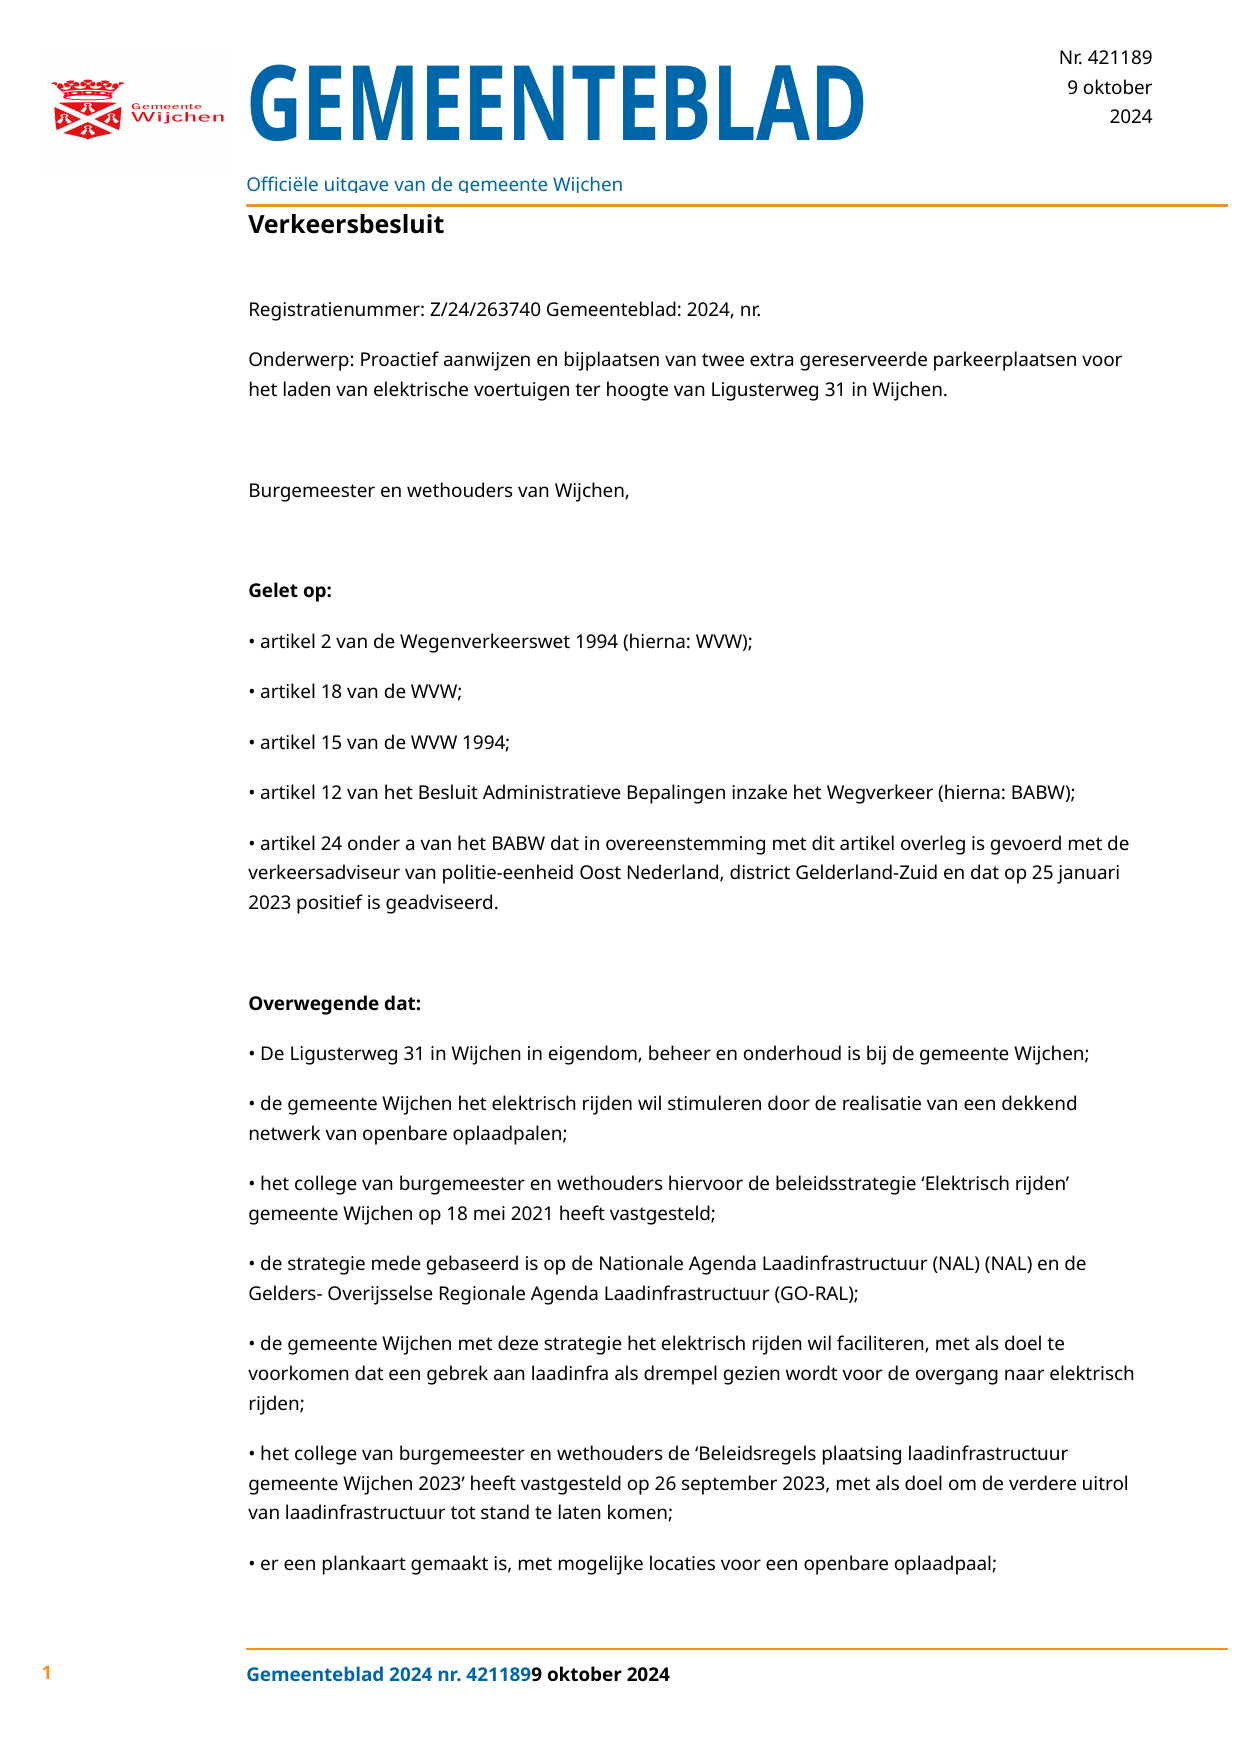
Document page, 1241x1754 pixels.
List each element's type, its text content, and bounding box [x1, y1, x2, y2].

text • artikel 2 van de Wegenverkeerswet 1994 (hierna: WVW); [248, 628, 1152, 654]
text Gelet op: [248, 578, 1152, 603]
text • het college van burgemeester en wethouders hiervoor de beleidsstrategie ‘Elektrisch rijden’ gemeente Wijchen op 18 mei 2021 heeft vastgesteld; [248, 1171, 1152, 1226]
text • De Ligusterweg 31 in Wijchen in eigendom, beheer en onderhoud is bij de gemeente Wijchen; [248, 1040, 1152, 1066]
text • het college van burgemeester en wethouders de ‘Beleidsregels plaatsing laadinfrastructuur gemeente Wijchen 2023’ heeft vastgesteld op 26 september 2023, met als doel om de verdere uitrol van laadinfrastructuur tot stand te laten komen; [248, 1440, 1152, 1525]
text Registratienummer: Z/24/263740 Gemeenteblad: 2024, nr. [248, 296, 1152, 322]
text Verkeersbesluit [248, 207, 1152, 241]
text • de strategie mede gebaseerd is op de Nationale Agenda Laadinfrastructuur (NAL) (NAL) en de Gelders- Overijsselse Regionale Agenda Laadinfrastructuur (GO-RAL); [248, 1251, 1152, 1306]
picture [41, 47, 231, 172]
text Overwegende dat: [248, 990, 1152, 1016]
text • artikel 18 van de WVW; [248, 678, 1152, 704]
text • er een plankaart gemaakt is, met mogelijke locaties voor een openbare oplaadpaal; [248, 1550, 1152, 1576]
text • de gemeente Wijchen het elektrisch rijden wil stimuleren door de realisatie van een dekkend netwerk van openbare oplaadpalen; [248, 1091, 1152, 1146]
text • de gemeente Wijchen met deze strategie het elektrisch rijden wil faciliteren, met als doel te voorkomen dat een gebrek aan laadinfra als drempel gezien wordt voor de overgang naar elektrisch rijden; [248, 1331, 1152, 1416]
text • artikel 12 van het Besluit Administratieve Bepalingen inzake het Wegverkeer (hierna: BABW); [248, 779, 1152, 805]
text • artikel 24 onder a van het BABW dat in overeenstemming met dit artikel overleg is gevoerd met de verkeersadviseur van politie-eenheid Oost Nederland, district Gelderland-Zuid en dat op 25 januari 2023 positief is geadviseerd. [248, 830, 1152, 915]
text Onderwerp: Proactief aanwijzen en bijplaatsen van twee extra gereserveerde parkeerplaatsen voor het laden van elektrische voertuigen ter hoogte van Ligusterweg 31 in Wijchen. [248, 346, 1152, 402]
text • artikel 15 van de WVW 1994; [248, 729, 1152, 755]
text Burgemeester en wethouders van Wijchen, [248, 477, 1152, 503]
